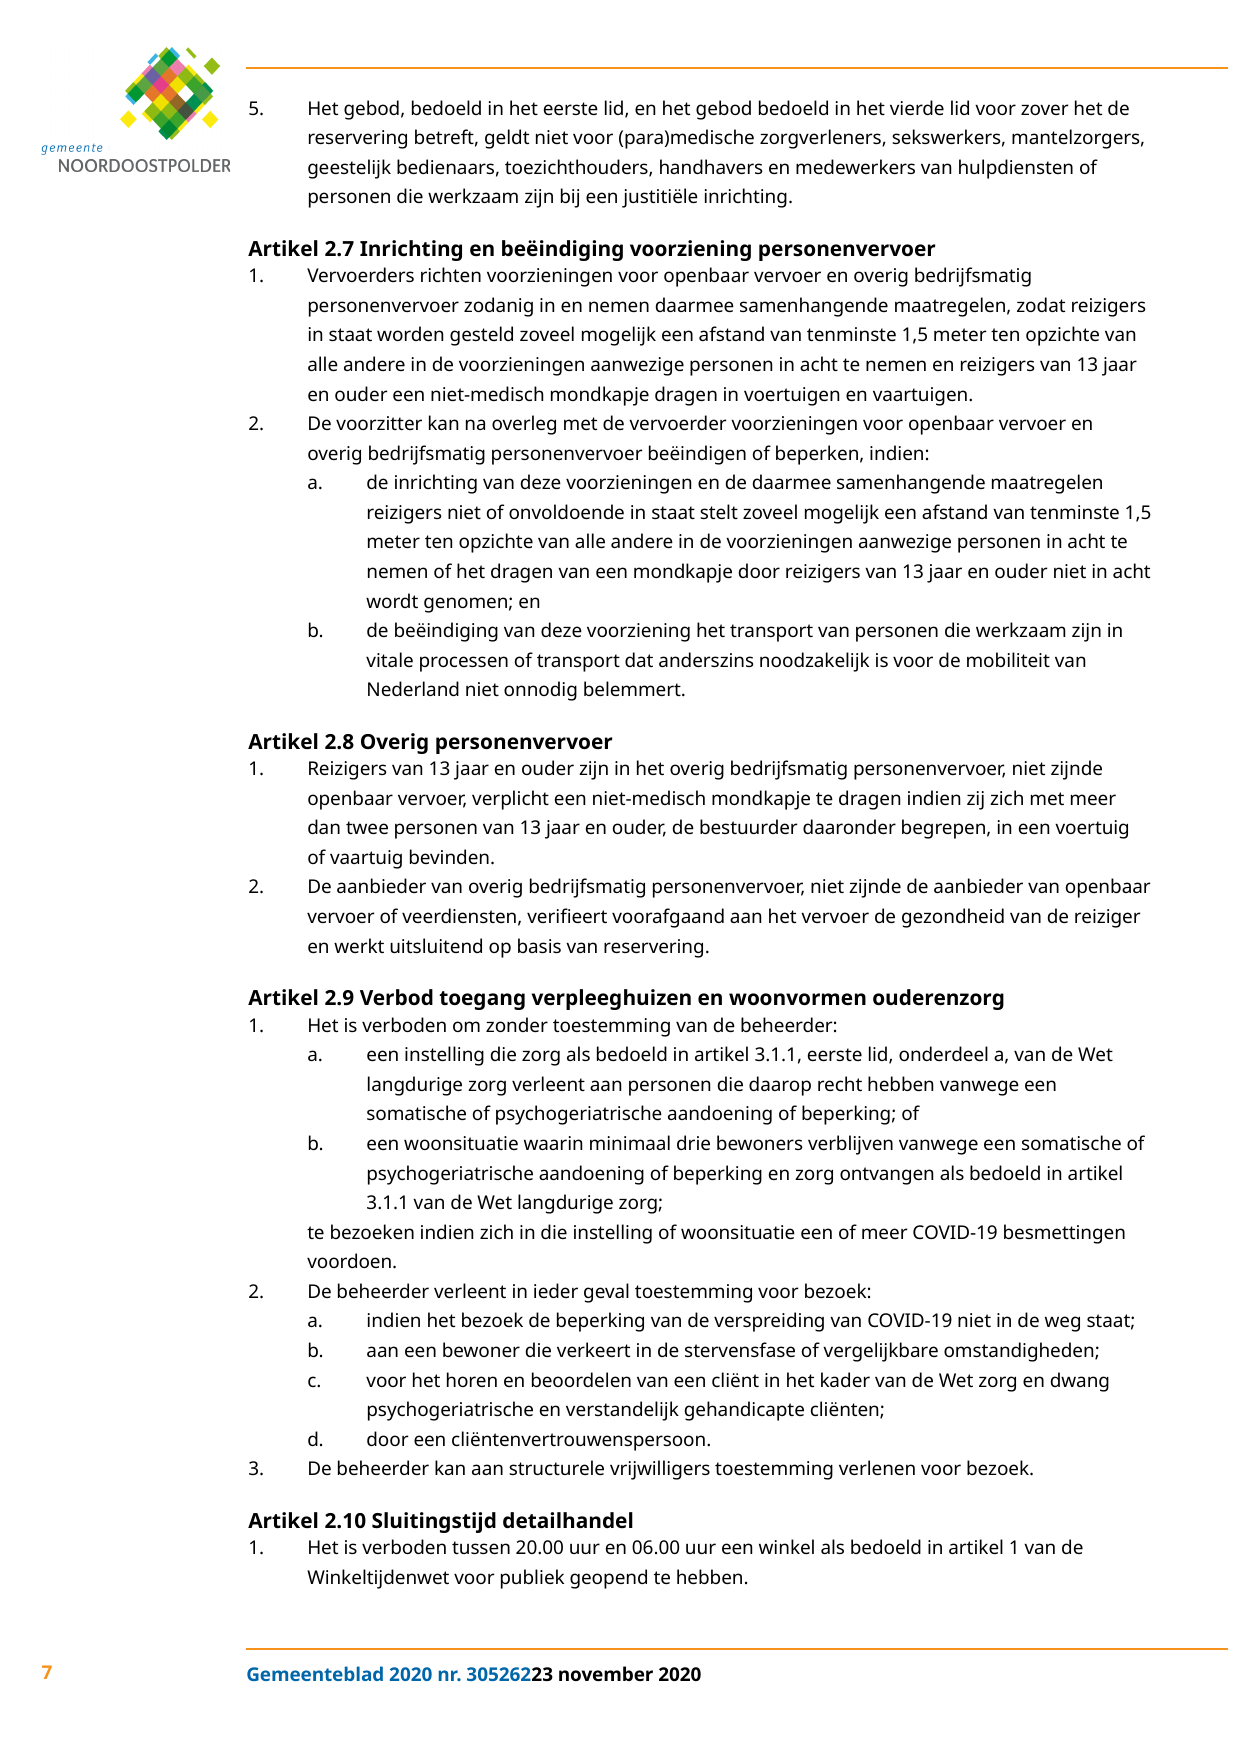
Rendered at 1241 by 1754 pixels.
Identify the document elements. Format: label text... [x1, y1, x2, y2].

list de beëindiging van deze voorziening het transport van personen die werkzaam zijn in vitale processen of transport dat anderszins noodzakelijk is voor de mobiliteit van Nederland niet onnodig belemmert. [307, 617, 1152, 702]
list Het is verboden om zonder toestemming van de beheerder: [248, 1012, 1152, 1037]
list een instelling die zorg als bedoeld in artikel 3.1.1, eerste lid, onderdeel a, van de Wet langdurige zorg verleent aan personen die daarop recht hebben vanwege een somatische of psychogeriatrische aandoening of beperking; of [307, 1041, 1152, 1126]
list de inrichting van deze voorzieningen en de daarmee samenhangende maatregelen reizigers niet of onvoldoende in staat stelt zoveel mogelijk een afstand van tenminste 1,5 meter ten opzichte van alle andere in de voorzieningen aanwezige personen in acht te nemen of het dragen van een mondkapje door reizigers van 13 jaar en ouder niet in acht wordt genomen; en [307, 469, 1152, 613]
picture [41, 47, 231, 172]
list Reizigers van 13 jaar en ouder zijn in het overig bedrijfsmatig personenvervoer, niet zijnde openbaar vervoer, verplicht een niet-medisch mondkapje te dragen indien zij zich met meer dan twee personen van 13 jaar en ouder, de bestuurder daaronder begrepen, in een voertuig of vaartuig bevinden. [248, 755, 1152, 870]
list De voorzitter kan na overleg met de vervoerder voorzieningen voor openbaar vervoer en overig bedrijfsmatig personenvervoer beëindigen of beperken, indien: [248, 410, 1152, 466]
text Artikel 2.8 Overig personenvervoer [248, 727, 1152, 755]
list indien het bezoek de beperking van de verspreiding van COVID-19 niet in de weg staat; [307, 1308, 1152, 1333]
list De beheerder verleent in ieder geval toestemming voor bezoek: [248, 1278, 1152, 1304]
list De beheerder kan aan structurele vrijwilligers toestemming verlenen voor bezoek. [248, 1456, 1152, 1481]
text Artikel 2.9 Verbod toegang verpleeghuizen en woonvormen ouderenzorg [248, 983, 1152, 1012]
list een woonsituatie waarin minimaal drie bewoners verblijven vanwege een somatische of psychogeriatrische aandoening of beperking en zorg ontvangen als bedoeld in artikel 3.1.1 van de Wet langdurige zorg; [307, 1130, 1152, 1215]
list Het is verboden tussen 20.00 uur en 06.00 uur een winkel als bedoeld in artikel 1 van de Winkeltijdenwet voor publiek geopend te hebben. [248, 1534, 1152, 1590]
text Artikel 2.7 Inrichting en beëindiging voorziening personenvervoer [248, 234, 1152, 262]
list De aanbieder van overig bedrijfsmatig personenvervoer, niet zijnde de aanbieder van openbaar vervoer of veerdiensten, verifieert voorafgaand aan het vervoer de gezondheid van de reiziger en werkt uitsluitend op basis van reservering. [248, 874, 1152, 959]
list door een cliëntenvertrouwenspersoon. [307, 1426, 1152, 1452]
list te bezoeken indien zich in die instelling of woonsituatie een of meer COVID-19 besmettingen voordoen. [248, 1219, 1152, 1274]
list aan een bewoner die verkeert in de stervensfase of vergelijkbare omstandigheden; [307, 1337, 1152, 1363]
list voor het horen en beoordelen van een cliënt in het kader van de Wet zorg en dwang psychogeriatrische en verstandelijk gehandicapte cliënten; [307, 1367, 1152, 1422]
text Artikel 2.10 Sluitingstijd detailhandel [248, 1506, 1152, 1534]
list Vervoerders richten voorzieningen voor openbaar vervoer en overig bedrijfsmatig personenvervoer zodanig in en nemen daarmee samenhangende maatregelen, zodat reizigers in staat worden gesteld zoveel mogelijk een afstand van tenminste 1,5 meter ten opzichte van alle andere in de voorzieningen aanwezige personen in acht te nemen en reizigers van 13 jaar en ouder een niet-medisch mondkapje dragen in voertuigen en vaartuigen. [248, 262, 1152, 406]
list Het gebod, bedoeld in het eerste lid, en het gebod bedoeld in het vierde lid voor zover het de reservering betreft, geldt niet voor (para)medische zorgverleners, sekswerkers, mantelzorgers, geestelijk bedienaars, toezichthouders, handhavers en medewerkers van hulpdiensten of personen die werkzaam zijn bij een justitiële inrichting. [248, 95, 1152, 209]
